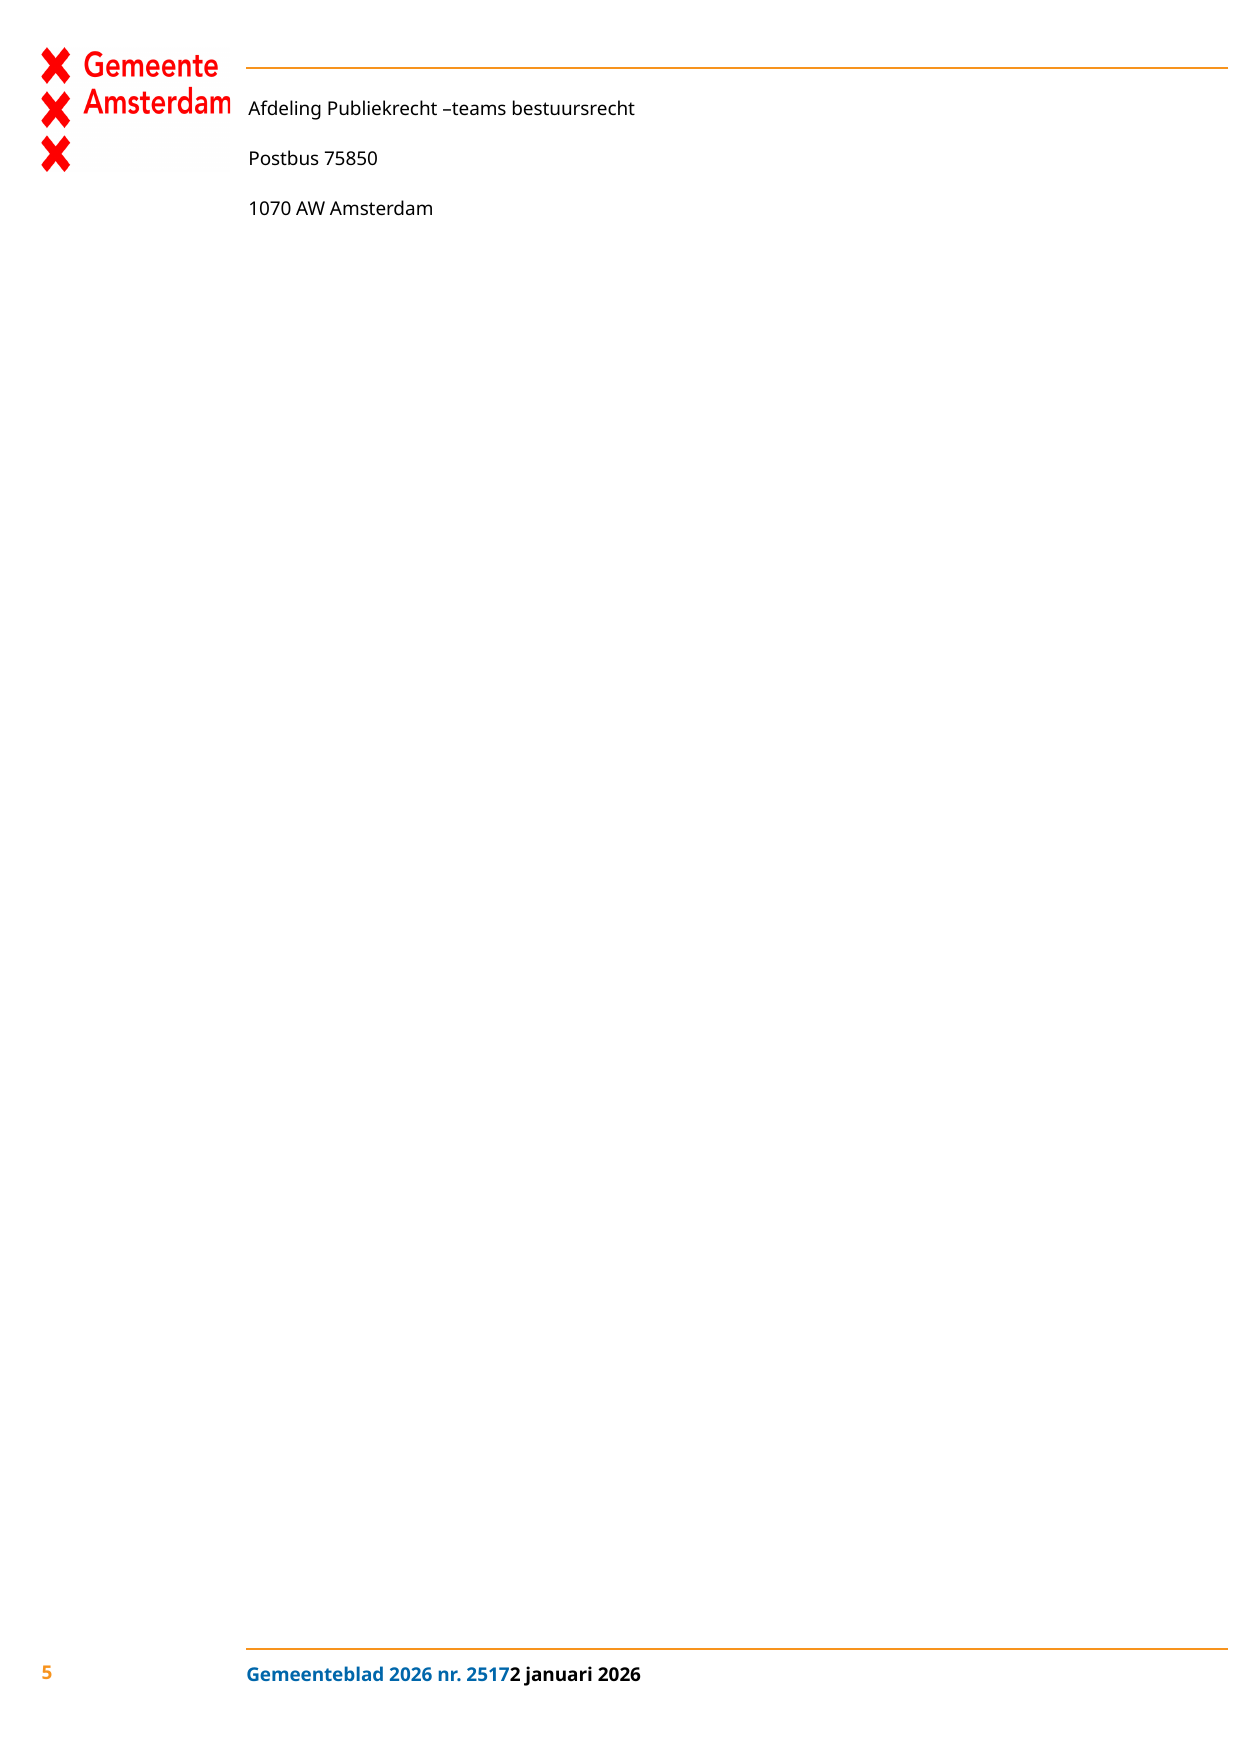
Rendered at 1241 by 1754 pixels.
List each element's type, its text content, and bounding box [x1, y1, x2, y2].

text Postbus 75850 [248, 145, 1152, 171]
text Afdeling Publiekrecht –teams bestuursrecht [248, 95, 1152, 121]
picture [41, 47, 231, 172]
text 1070 AW Amsterdam [248, 196, 1152, 221]
